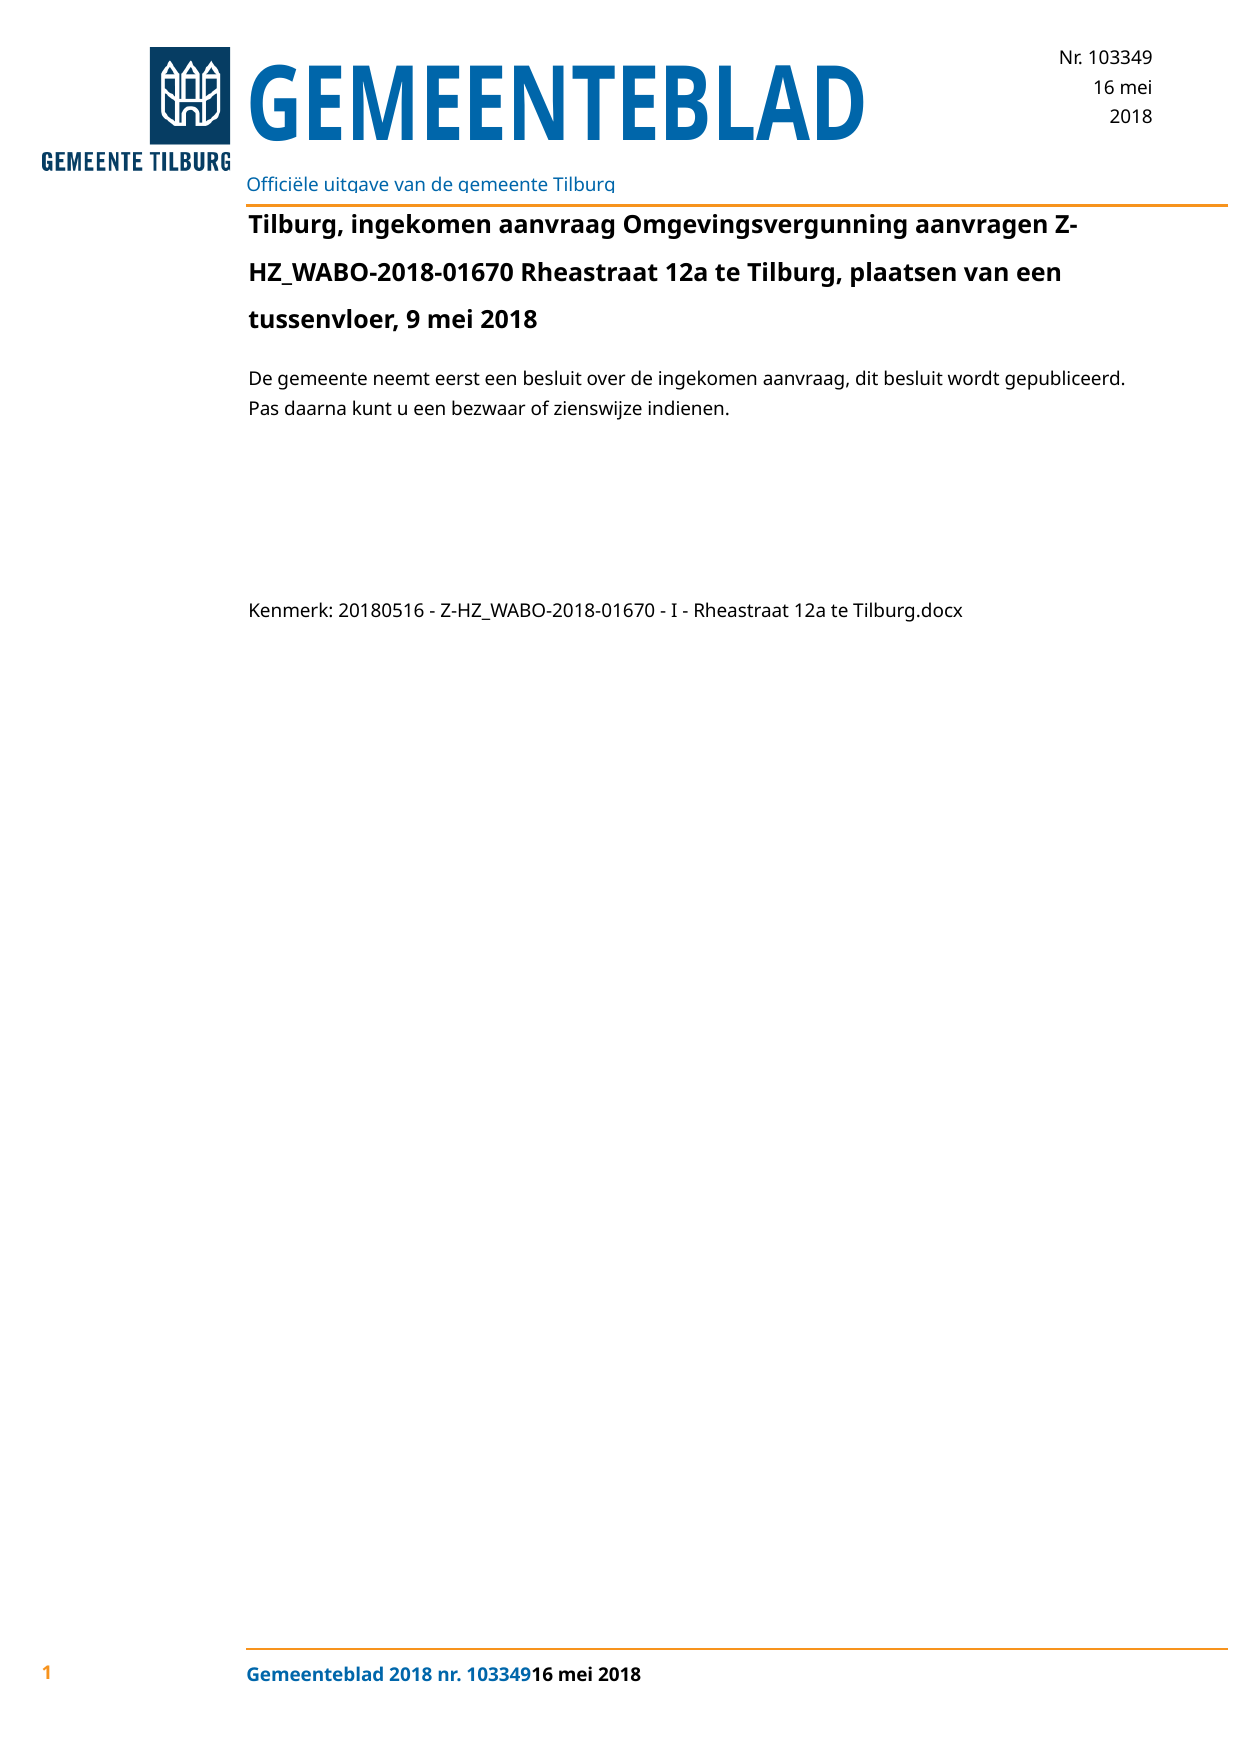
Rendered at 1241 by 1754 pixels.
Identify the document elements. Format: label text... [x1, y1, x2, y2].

text Kenmerk: 20180516 - Z-HZ_WABO-2018-01670 - I - Rheastraat 12a te Tilburg.docx [248, 597, 1152, 622]
text Tilburg, ingekomen aanvraag Omgevingsvergunning aanvragen Z-HZ_WABO-2018-01670 Rheastraat 12a te Tilburg, plaatsen van een tussenvloer, 9 mei 2018 [248, 207, 1152, 336]
text De gemeente neemt eerst een besluit over de ingekomen aanvraag, dit besluit wordt gepubliceerd. Pas daarna kunt u een bezwaar of zienswijze indienen. [248, 366, 1152, 421]
picture [41, 47, 231, 172]
